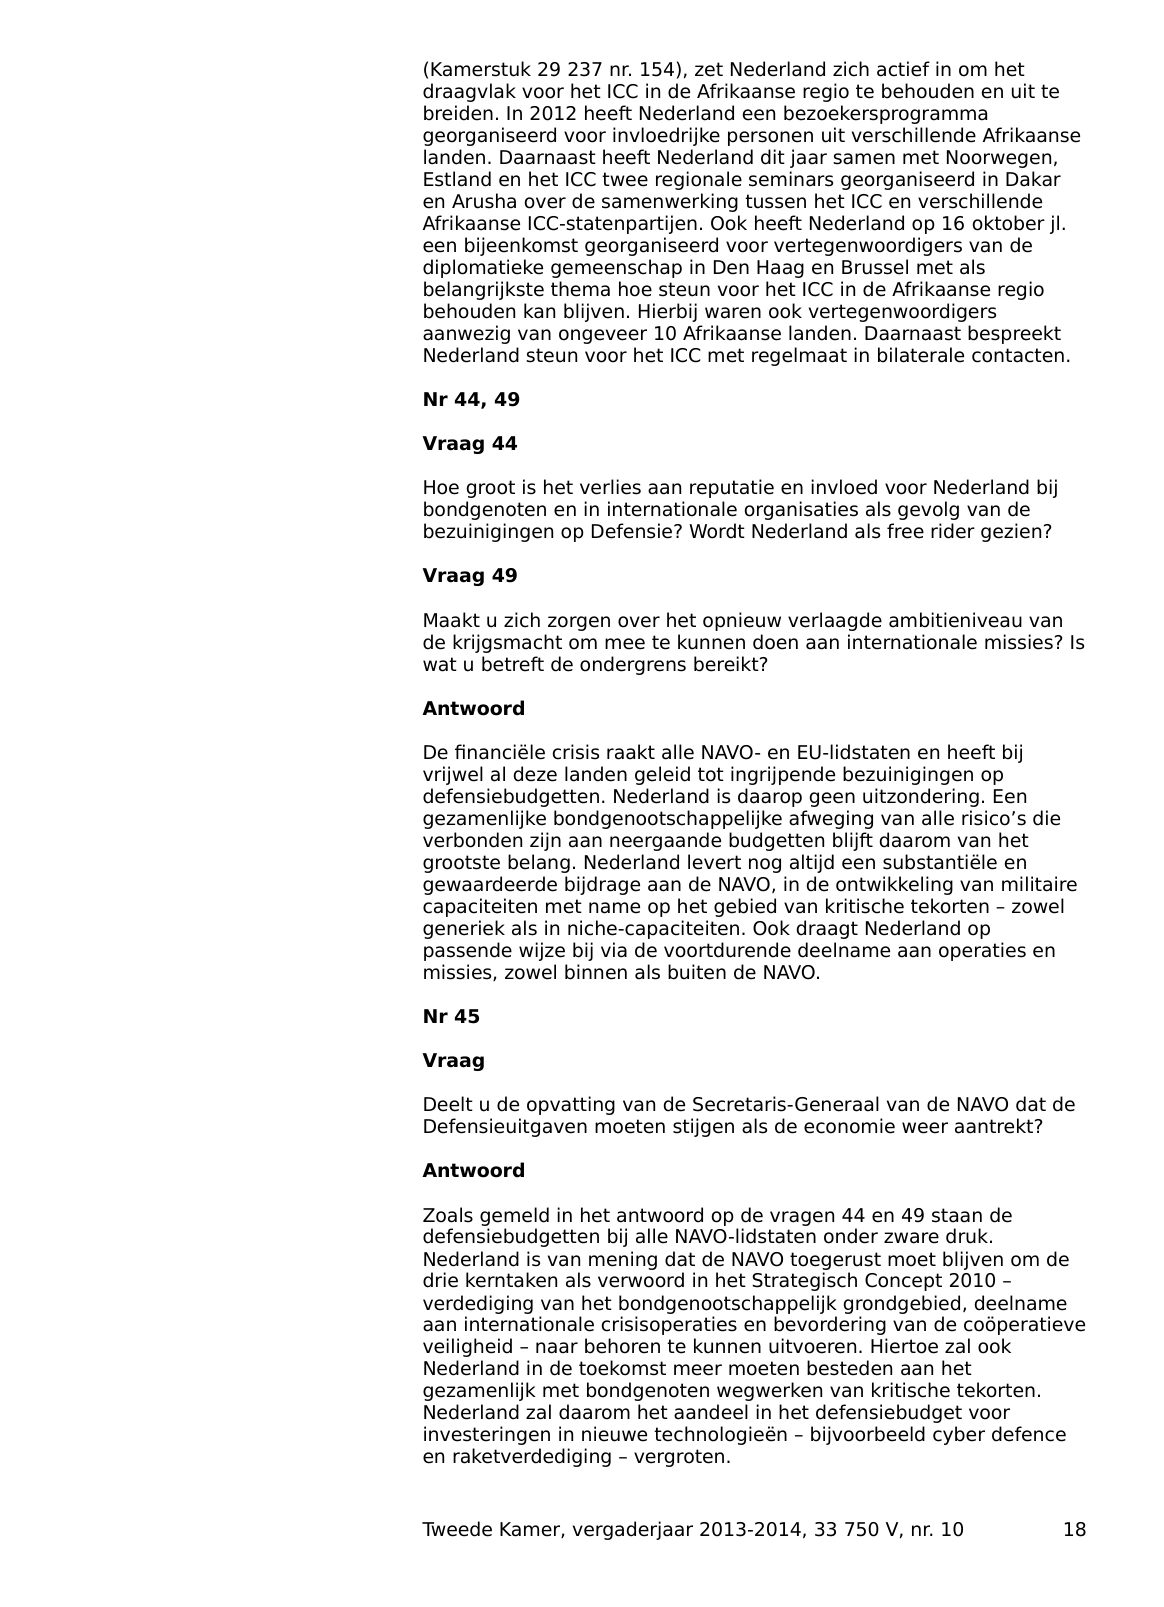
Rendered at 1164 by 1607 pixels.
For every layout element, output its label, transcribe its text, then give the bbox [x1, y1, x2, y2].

text (Kamerstuk 29 237 nr. 154), zet Nederland zich actief in om het draagvlak voor het ICC in de Afrikaanse regio te behouden en uit te breiden. In 2012 heeft Nederland een bezoekersprogramma georganiseerd voor invloedrijke personen uit verschillende Afrikaanse landen. Daarnaast heeft Nederland dit jaar samen met Noorwegen, Estland en het ICC twee regionale seminars georganiseerd in Dakar en Arusha over de samenwerking tussen het ICC en verschillende Afrikaanse ICC-statenpartijen. Ook heeft Nederland op 16 oktober jl. een bijeenkomst georganiseerd voor vertegenwoordigers van de diplomatieke gemeenschap in Den Haag en Brussel met als belangrijkste thema hoe steun voor het ICC in de Afrikaanse regio behouden kan blijven. Hierbij waren ook vertegenwoordigers aanwezig van ongeveer 10 Afrikaanse landen. Daarnaast bespreekt Nederland steun voor het ICC met regelmaat in bilaterale contacten. [422, 59, 1087, 367]
subtitle Vraag [422, 1050, 1087, 1072]
text Maakt u zich zorgen over het opnieuw verlaagde ambitieniveau van de krijgsmacht om mee te kunnen doen aan internationale missies? Is wat u betreft de ondergrens bereikt? [422, 609, 1087, 676]
subtitle Nr 44, 49 [422, 389, 1087, 411]
subtitle Antwoord [422, 698, 1087, 720]
subtitle Nr 45 [422, 1006, 1087, 1028]
text Deelt u de opvatting van de Secretaris-Generaal van de NAVO dat de Defensieuitgaven moeten stijgen als de economie weer aantrekt? [422, 1094, 1087, 1138]
subtitle Vraag 44 [422, 433, 1087, 455]
subtitle Vraag 49 [422, 565, 1087, 587]
subtitle Antwoord [422, 1160, 1087, 1182]
text Zoals gemeld in het antwoord op de vragen 44 en 49 staan de defensiebudgetten bij alle NAVO-lidstaten onder zware druk. Nederland is van mening dat de NAVO toegerust moet blijven om de drie kerntaken als verwoord in het Strategisch Concept 2010 – verdediging van het bondgenootschappelijk grondgebied, deelname aan internationale crisisoperaties en bevordering van de coöperatieve veiligheid – naar behoren te kunnen uitvoeren. Hiertoe zal ook Nederland in de toekomst meer moeten besteden aan het gezamenlijk met bondgenoten wegwerken van kritische tekorten. Nederland zal daarom het aandeel in het defensiebudget voor investeringen in nieuwe technologieën – bijvoorbeeld cyber defence en raketverdediging – vergroten. [422, 1204, 1087, 1468]
text Hoe groot is het verlies aan reputatie en invloed voor Nederland bij bondgenoten en in internationale organisaties als gevolg van de bezuinigingen op Defensie? Wordt Nederland als free rider gezien? [422, 477, 1087, 543]
text De financiële crisis raakt alle NAVO- en EU-lidstaten en heeft bij vrijwel al deze landen geleid tot ingrijpende bezuinigingen op defensiebudgetten. Nederland is daarop geen uitzondering. Een gezamenlijke bondgenootschappelijke afweging van alle risico’s die verbonden zijn aan neergaande budgetten blijft daarom van het grootste belang. Nederland levert nog altijd een substantiële en gewaardeerde bijdrage aan de NAVO, in de ontwikkeling van militaire capaciteiten met name op het gebied van kritische tekorten – zowel generiek als in niche-capaciteiten. Ook draagt Nederland op passende wijze bij via de voortdurende deelname aan operaties en missies, zowel binnen als buiten de NAVO. [422, 742, 1087, 984]
